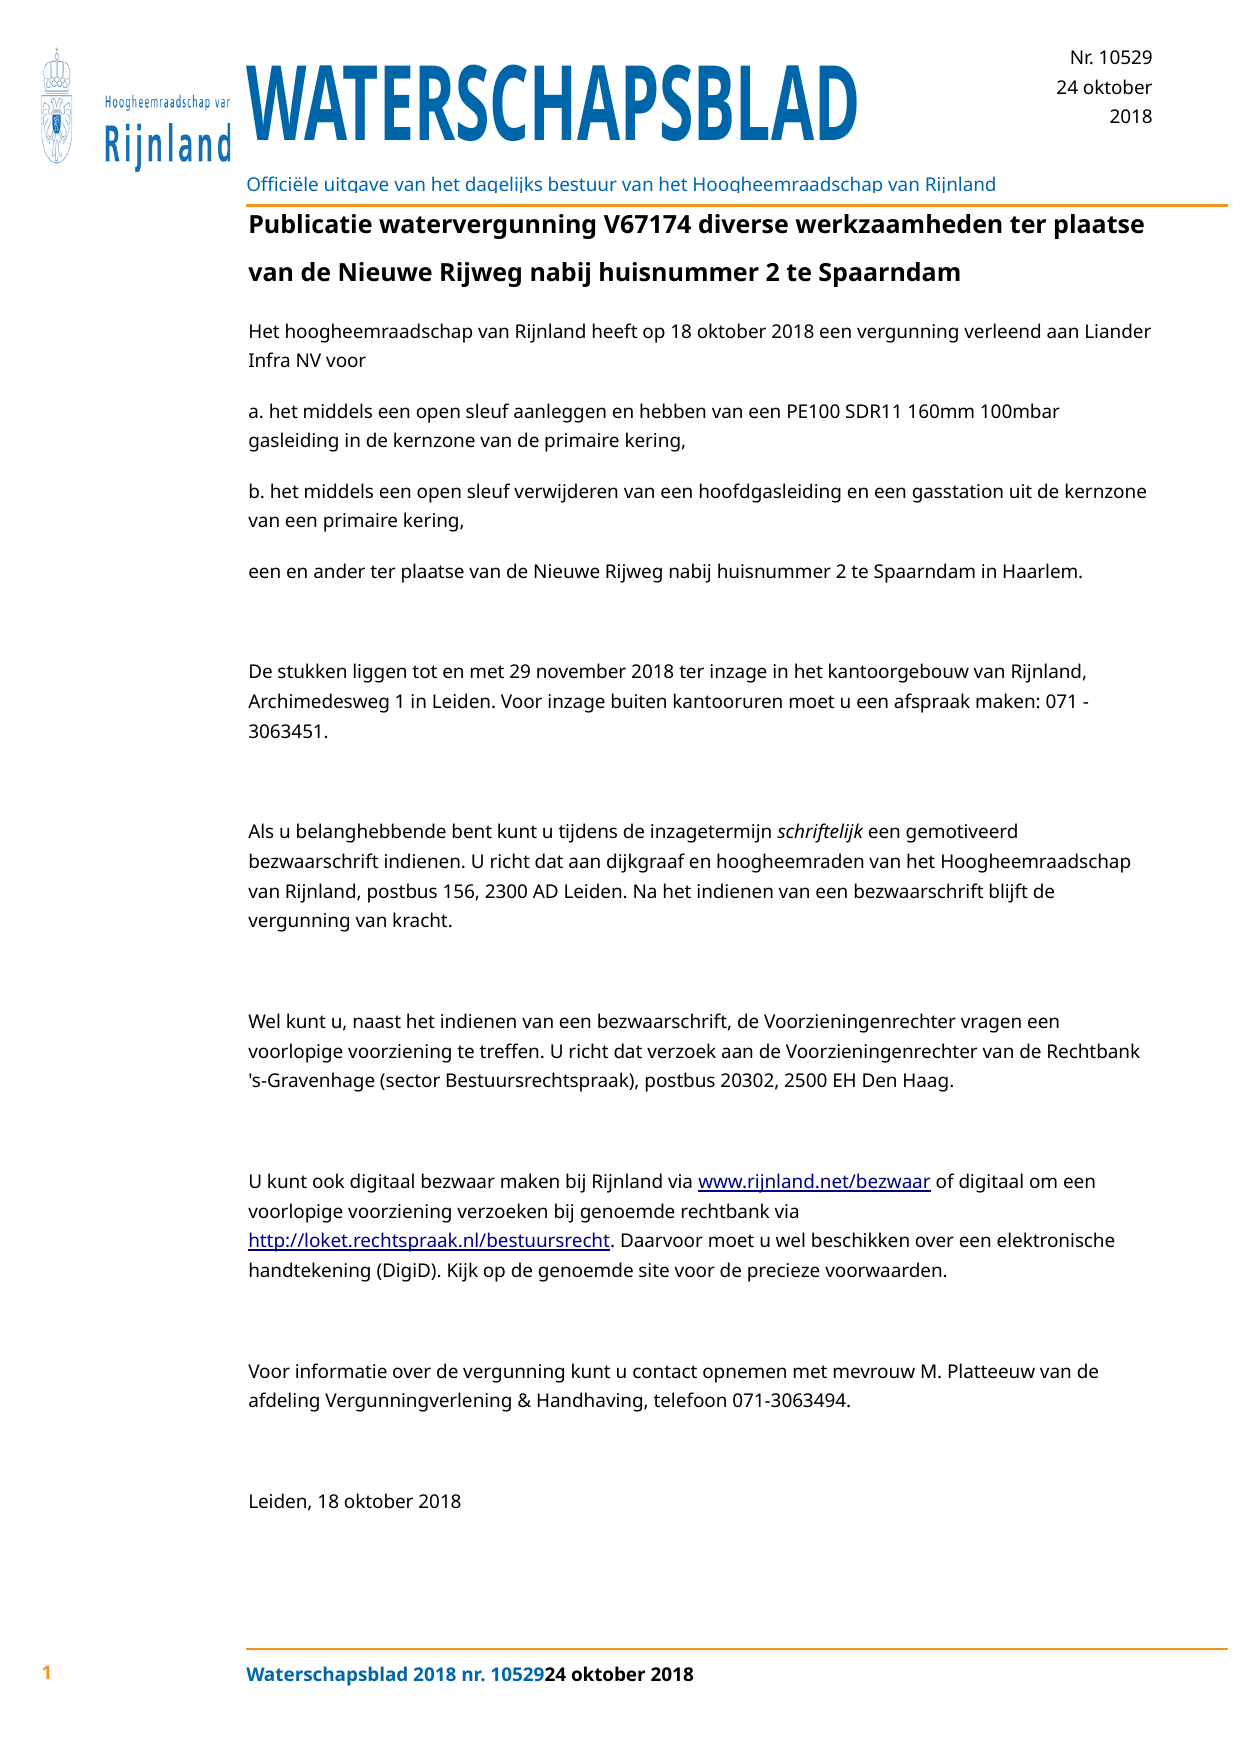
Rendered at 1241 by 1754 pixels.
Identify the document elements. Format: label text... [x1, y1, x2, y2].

text Wel kunt u, naast het indienen van een bezwaarschrift, de Voorzieningenrechter vragen een voorlopige voorziening te treffen. U richt dat verzoek aan de Voorzieningenrechter van de Rechtbank 's-Gravenhage (sector Bestuursrechtspraak), postbus 20302, 2500 EH Den Haag. [248, 1008, 1152, 1093]
picture [41, 47, 231, 172]
text Leiden, 18 oktober 2018 [248, 1488, 1152, 1514]
text Als u belanghebbende bent kunt u tijdens de inzagetermijn schriftelijk een gemotiveerd bezwaarschrift indienen. U richt dat aan dijkgraaf en hoogheemraden van het Hoogheemraadschap van Rijnland, postbus 156, 2300 AD Leiden. Na het indienen van een bezwaarschrift blijft de vergunning van kracht. [248, 819, 1152, 933]
text a. het middels een open sleuf aanleggen en hebben van een PE100 SDR11 160mm 100mbar gasleiding in de kernzone van de primaire kering, [248, 398, 1152, 453]
text U kunt ook digitaal bezwaar maken bij Rijnland via www.rijnland.net/bezwaar of digitaal om een voorlopige voorziening verzoeken bij genoemde rechtbank via http://loket.rechtspraak.nl/bestuursrecht. Daarvoor moet u wel beschikken over een elektronische handtekening (DigiD). Kijk op de genoemde site voor de precieze voorwaarden. [248, 1168, 1152, 1283]
text Publicatie watervergunning V67174 diverse werkzaamheden ter plaatse van de Nieuwe Rijweg nabij huisnummer 2 te Spaarndam [248, 207, 1152, 288]
text De stukken liggen tot en met 29 november 2018 ter inzage in het kantoorgebouw van Rijnland, Archimedesweg 1 in Leiden. Voor inzage buiten kantooruren moet u een afspraak maken: 071 - 3063451. [248, 659, 1152, 744]
text b. het middels een open sleuf verwijderen van een hoofdgasleiding en een gasstation uit de kernzone van een primaire kering, [248, 478, 1152, 533]
text Het hoogheemraadschap van Rijnland heeft op 18 oktober 2018 een vergunning verleend aan Liander Infra NV voor [248, 318, 1152, 373]
text Voor informatie over de vergunning kunt u contact opnemen met mevrouw M. Platteeuw van de afdeling Vergunningverlening & Handhaving, telefoon 071-3063494. [248, 1358, 1152, 1413]
text een en ander ter plaatse van de Nieuwe Rijweg nabij huisnummer 2 te Spaarndam in Haarlem. [248, 558, 1152, 584]
